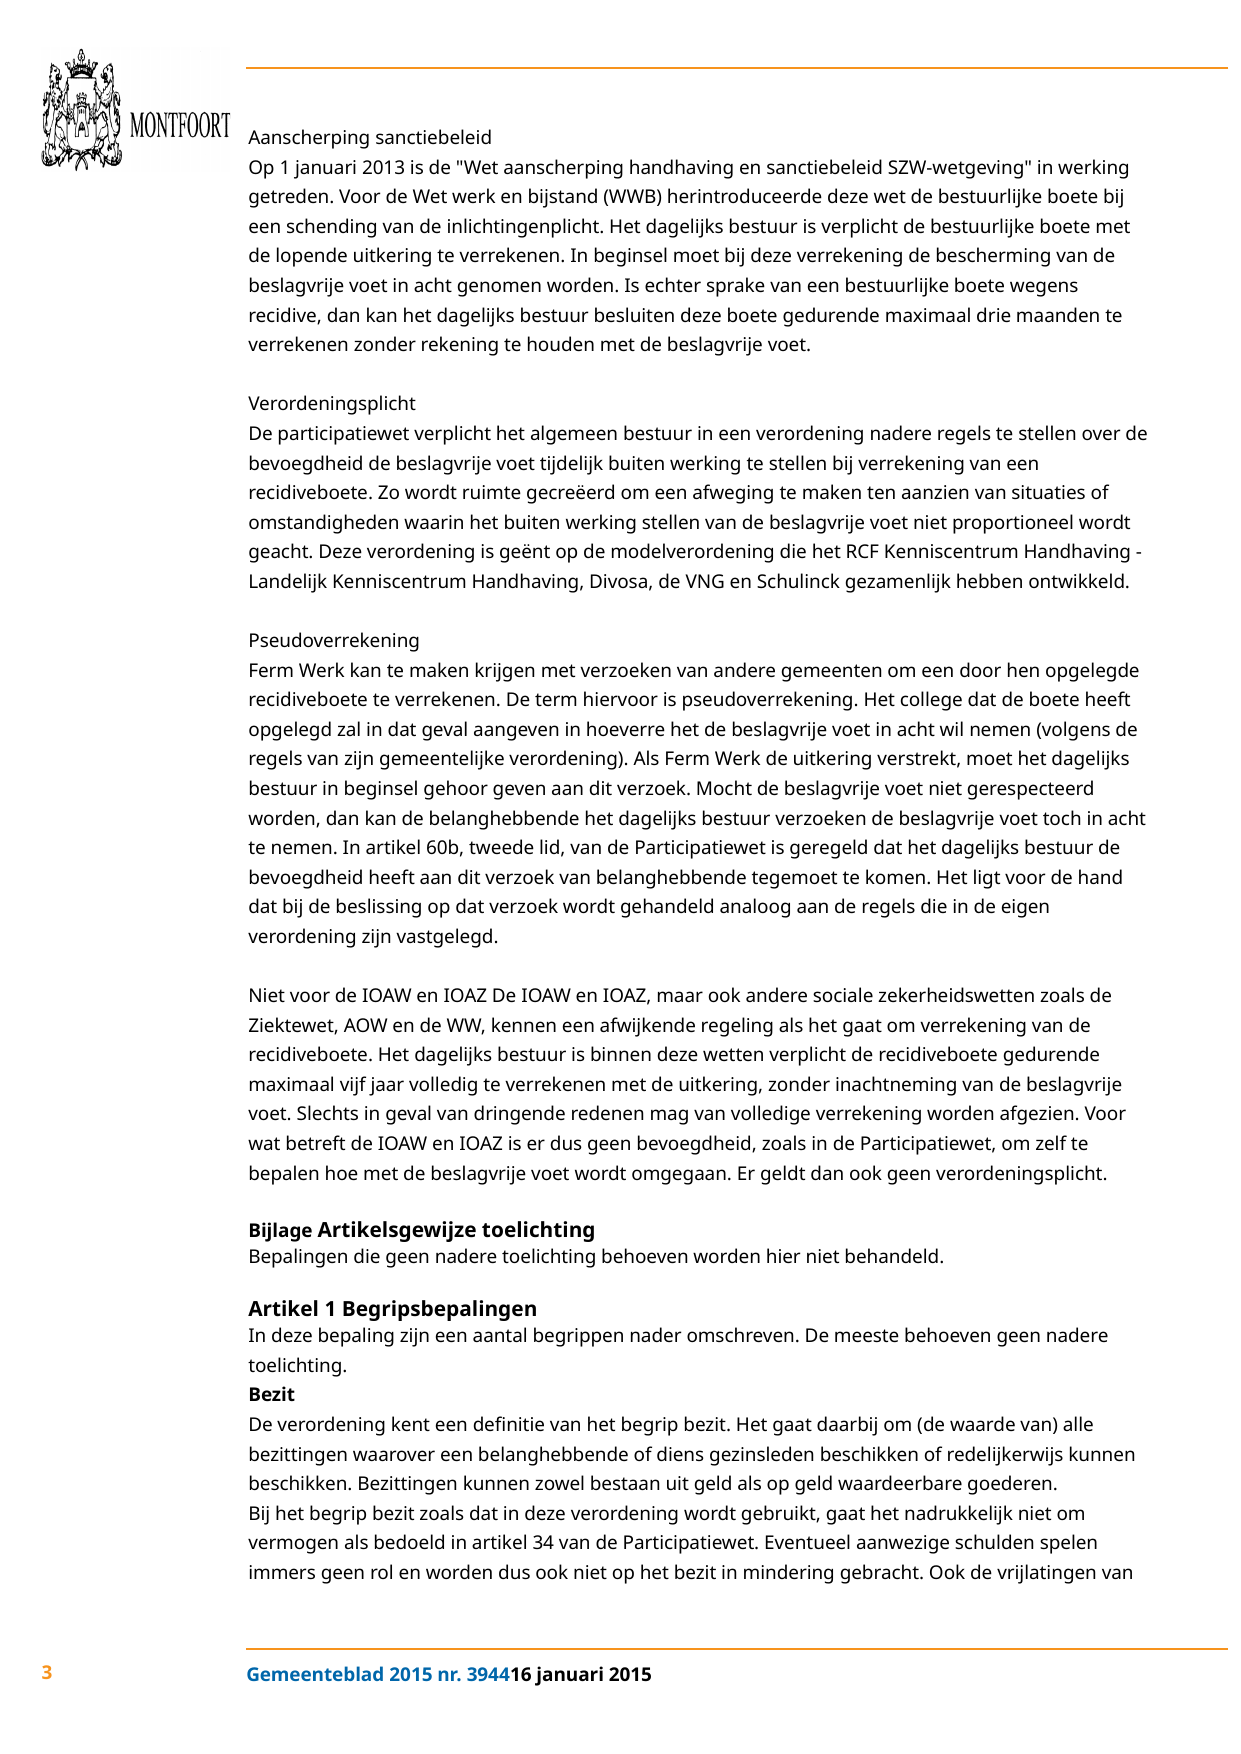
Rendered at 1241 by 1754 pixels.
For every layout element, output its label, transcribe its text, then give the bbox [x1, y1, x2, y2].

text Ferm Werk kan te maken krijgen met verzoeken van andere gemeenten om een door hen opgelegde recidiveboete te verrekenen. De term hiervoor is pseudoverrekening. Het college dat de boete heeft opgelegd zal in dat geval aangeven in hoeverre het de beslagvrije voet in acht wil nemen (volgens de regels van zijn gemeentelijke verordening). Als Ferm Werk de uitkering verstrekt, moet het dagelijks bestuur in beginsel gehoor geven aan dit verzoek. Mocht de beslagvrije voet niet gerespecteerd worden, dan kan de belanghebbende het dagelijks bestuur verzoeken de beslagvrije voet toch in acht te nemen. In artikel 60b, tweede lid, van de Participatiewet is geregeld dat het dagelijks bestuur de bevoegdheid heeft aan dit verzoek van belanghebbende tegemoet te komen. Het ligt voor de hand dat bij de beslissing op dat verzoek wordt gehandeld analoog aan de regels die in de eigen verordening zijn vastgelegd. [248, 657, 1152, 949]
text Bijlage Artikelsgewijze toelichting [248, 1215, 1152, 1243]
text De participatiewet verplicht het algemeen bestuur in een verordening nadere regels te stellen over de bevoegdheid de beslagvrije voet tijdelijk buiten werking te stellen bij verrekening van een recidiveboete. Zo wordt ruimte gecreëerd om een afweging te maken ten aanzien van situaties of omstandigheden waarin het buiten werking stellen van de beslagvrije voet niet proportioneel wordt geacht. Deze verordening is geënt op de modelverordening die het RCF Kenniscentrum Handhaving - Landelijk Kenniscentrum Handhaving, Divosa, de VNG en Schulinck gezamenlijk hebben ontwikkeld. [248, 420, 1152, 594]
text Bij het begrip bezit zoals dat in deze verordening wordt gebruikt, gaat het nadrukkelijk niet om vermogen als bedoeld in artikel 34 van de Participatiewet. Eventueel aanwezige schulden spelen immers geen rol en worden dus ook niet op het bezit in mindering gebracht. Ook de vrijlatingen van [248, 1500, 1152, 1585]
text Bepalingen die geen nadere toelichting behoeven worden hier niet behandeld. [248, 1243, 1152, 1269]
text Verordeningsplicht [248, 391, 1152, 416]
text Pseudoverrekening [248, 627, 1152, 653]
text Op 1 januari 2013 is de "Wet aanscherping handhaving en sanctiebeleid SZW-wetgeving" in werking getreden. Voor de Wet werk en bijstand (WWB) herintroduceerde deze wet de bestuurlijke boete bij een schending van de inlichtingenplicht. Het dagelijks bestuur is verplicht de bestuurlijke boete met de lopende uitkering te verrekenen. In beginsel moet bij deze verrekening de bescherming van de beslagvrije voet in acht genomen worden. Is echter sprake van een bestuurlijke boete wegens recidive, dan kan het dagelijks bestuur besluiten deze boete gedurende maximaal drie maanden te verrekenen zonder rekening te houden met de beslagvrije voet. [248, 154, 1152, 357]
text Aanscherping sanctiebeleid [248, 124, 1152, 150]
text De verordening kent een definitie van het begrip bezit. Het gaat daarbij om (de waarde van) alle bezittingen waarover een belanghebbende of diens gezinsleden beschikken of redelijkerwijs kunnen beschikken. Bezittingen kunnen zowel bestaan uit geld als op geld waardeerbare goederen. [248, 1411, 1152, 1496]
text Bezit [248, 1382, 1152, 1407]
text Artikel 1 Begripsbepalingen [248, 1294, 1152, 1322]
text Niet voor de IOAW en IOAZ De IOAW en IOAZ, maar ook andere sociale zekerheidswetten zoals de Ziektewet, AOW en de WW, kennen een afwijkende regeling als het gaat om verrekening van de recidiveboete. Het dagelijks bestuur is binnen deze wetten verplicht de recidiveboete gedurende maximaal vijf jaar volledig te verrekenen met de uitkering, zonder inachtneming van de beslagvrije voet. Slechts in geval van dringende redenen mag van volledige verrekening worden afgezien. Voor wat betreft de IOAW en IOAZ is er dus geen bevoegdheid, zoals in de Participatiewet, om zelf te bepalen hoe met de beslagvrije voet wordt omgegaan. Er geldt dan ook geen verordeningsplicht. [248, 982, 1152, 1186]
picture [41, 47, 231, 172]
text In deze bepaling zijn een aantal begrippen nader omschreven. De meeste behoeven geen nadere toelichting. [248, 1322, 1152, 1378]
